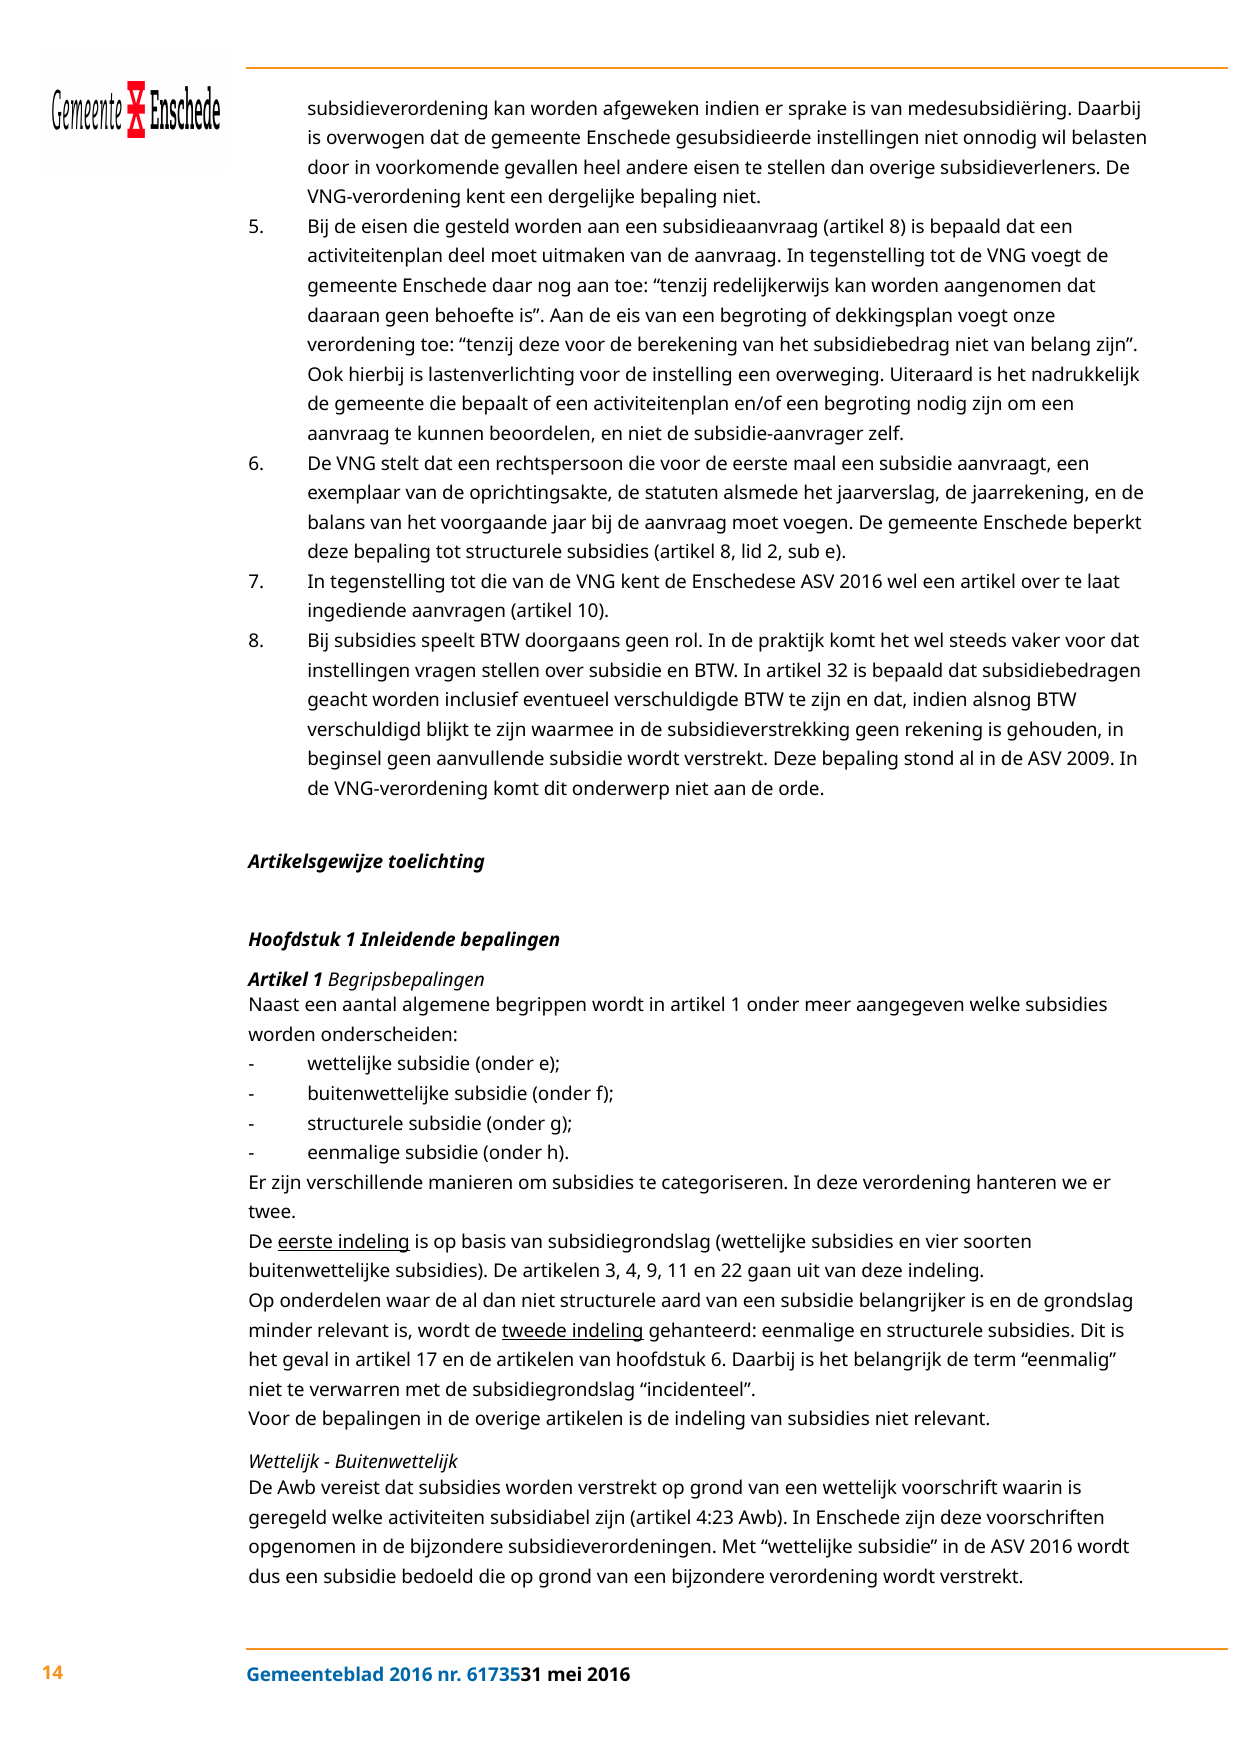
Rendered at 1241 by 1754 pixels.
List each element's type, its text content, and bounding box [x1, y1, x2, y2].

list Bij de eisen die gesteld worden aan een subsidieaanvraag (artikel 8) is bepaald dat een activiteitenplan deel moet uitmaken van de aanvraag. In tegenstelling tot de VNG voegt de gemeente Enschede daar nog aan toe: “tenzij redelijkerwijs kan worden aangenomen dat daaraan geen behoefte is”. Aan de eis van een begroting of dekkingsplan voegt onze verordening toe: “tenzij deze voor de berekening van het subsidiebedrag niet van belang zijn”. [248, 213, 1152, 357]
text De Awb vereist dat subsidies worden verstrekt op grond van een wettelijk voorschrift waarin is geregeld welke activiteiten subsidiabel zijn (artikel 4:23 Awb). In Enschede zijn deze voorschriften opgenomen in de bijzondere subsidieverordeningen. Met “wettelijke subsidie” in de ASV 2016 wordt dus een subsidie bedoeld die op grond van een bijzondere verordening wordt verstrekt. [248, 1474, 1152, 1589]
list subsidieverordening kan worden afgeweken indien er sprake is van medesubsidiëring. Daarbij is overwogen dat de gemeente Enschede gesubsidieerde instellingen niet onnodig wil belasten door in voorkomende gevallen heel andere eisen te stellen dan overige subsidieverleners. De VNG-verordening kent een dergelijke bepaling niet. [248, 95, 1152, 209]
text Voor de bepalingen in de overige artikelen is de indeling van subsidies niet relevant. [248, 1406, 1152, 1431]
text Naast een aantal algemene begrippen wordt in artikel 1 onder meer aangegeven welke subsidies worden onderscheiden: [248, 991, 1152, 1047]
text Wettelijk - Buitenwettelijk [248, 1449, 1152, 1474]
list Ook hierbij is lastenverlichting voor de instelling een overweging. Uiteraard is het nadrukkelijk de gemeente die bepaalt of een activiteitenplan en/of een begroting nodig zijn om een aanvraag te kunnen beoordelen, en niet de subsidie-aanvrager zelf. [248, 361, 1152, 446]
text Artikelsgewijze toelichting [248, 848, 1152, 874]
text Er zijn verschillende manieren om subsidies te categoriseren. In deze verordening hanteren we er twee. [248, 1169, 1152, 1224]
list structurele subsidie (onder g); [248, 1110, 1152, 1136]
text Op onderdelen waar de al dan niet structurele aard van een subsidie belangrijker is en de grondslag minder relevant is, wordt de tweede indeling gehanteerd: eenmalige en structurele subsidies. Dit is het geval in artikel 17 en de artikelen van hoofdstuk 6. Daarbij is het belangrijk de term “eenmalig” niet te verwarren met de subsidiegrondslag “incidenteel”. [248, 1287, 1152, 1402]
text De eerste indeling is op basis van subsidiegrondslag (wettelijke subsidies en vier soorten buitenwettelijke subsidies). De artikelen 3, 4, 9, 11 en 22 gaan uit van deze indeling. [248, 1228, 1152, 1283]
list De VNG stelt dat een rechtspersoon die voor de eerste maal een subsidie aanvraagt, een exemplaar van de oprichtingsakte, de statuten alsmede het jaarverslag, de jaarrekening, en de balans van het voorgaande jaar bij de aanvraag moet voegen. De gemeente Enschede beperkt deze bepaling tot structurele subsidies (artikel 8, lid 2, sub e). [248, 450, 1152, 564]
list In tegenstelling tot die van de VNG kent de Enschedese ASV 2016 wel een artikel over te laat ingediende aanvragen (artikel 10). [248, 568, 1152, 623]
list eenmalige subsidie (onder h). [248, 1139, 1152, 1165]
text Hoofdstuk 1 Inleidende bepalingen [248, 926, 1152, 952]
text Artikel 1 Begripsbepalingen [248, 966, 1152, 991]
list wettelijke subsidie (onder e); [248, 1051, 1152, 1076]
picture [41, 47, 231, 172]
list buitenwettelijke subsidie (onder f); [248, 1080, 1152, 1106]
list Bij subsidies speelt BTW doorgaans geen rol. In de praktijk komt het wel steeds vaker voor dat instellingen vragen stellen over subsidie en BTW. In artikel 32 is bepaald dat subsidiebedragen geacht worden inclusief eventueel verschuldigde BTW te zijn en dat, indien alsnog BTW verschuldigd blijkt te zijn waarmee in de subsidieverstrekking geen rekening is gehouden, in beginsel geen aanvullende subsidie wordt verstrekt. Deze bepaling stond al in de ASV 2009. In de VNG-verordening komt dit onderwerp niet aan de orde. [248, 627, 1152, 801]
